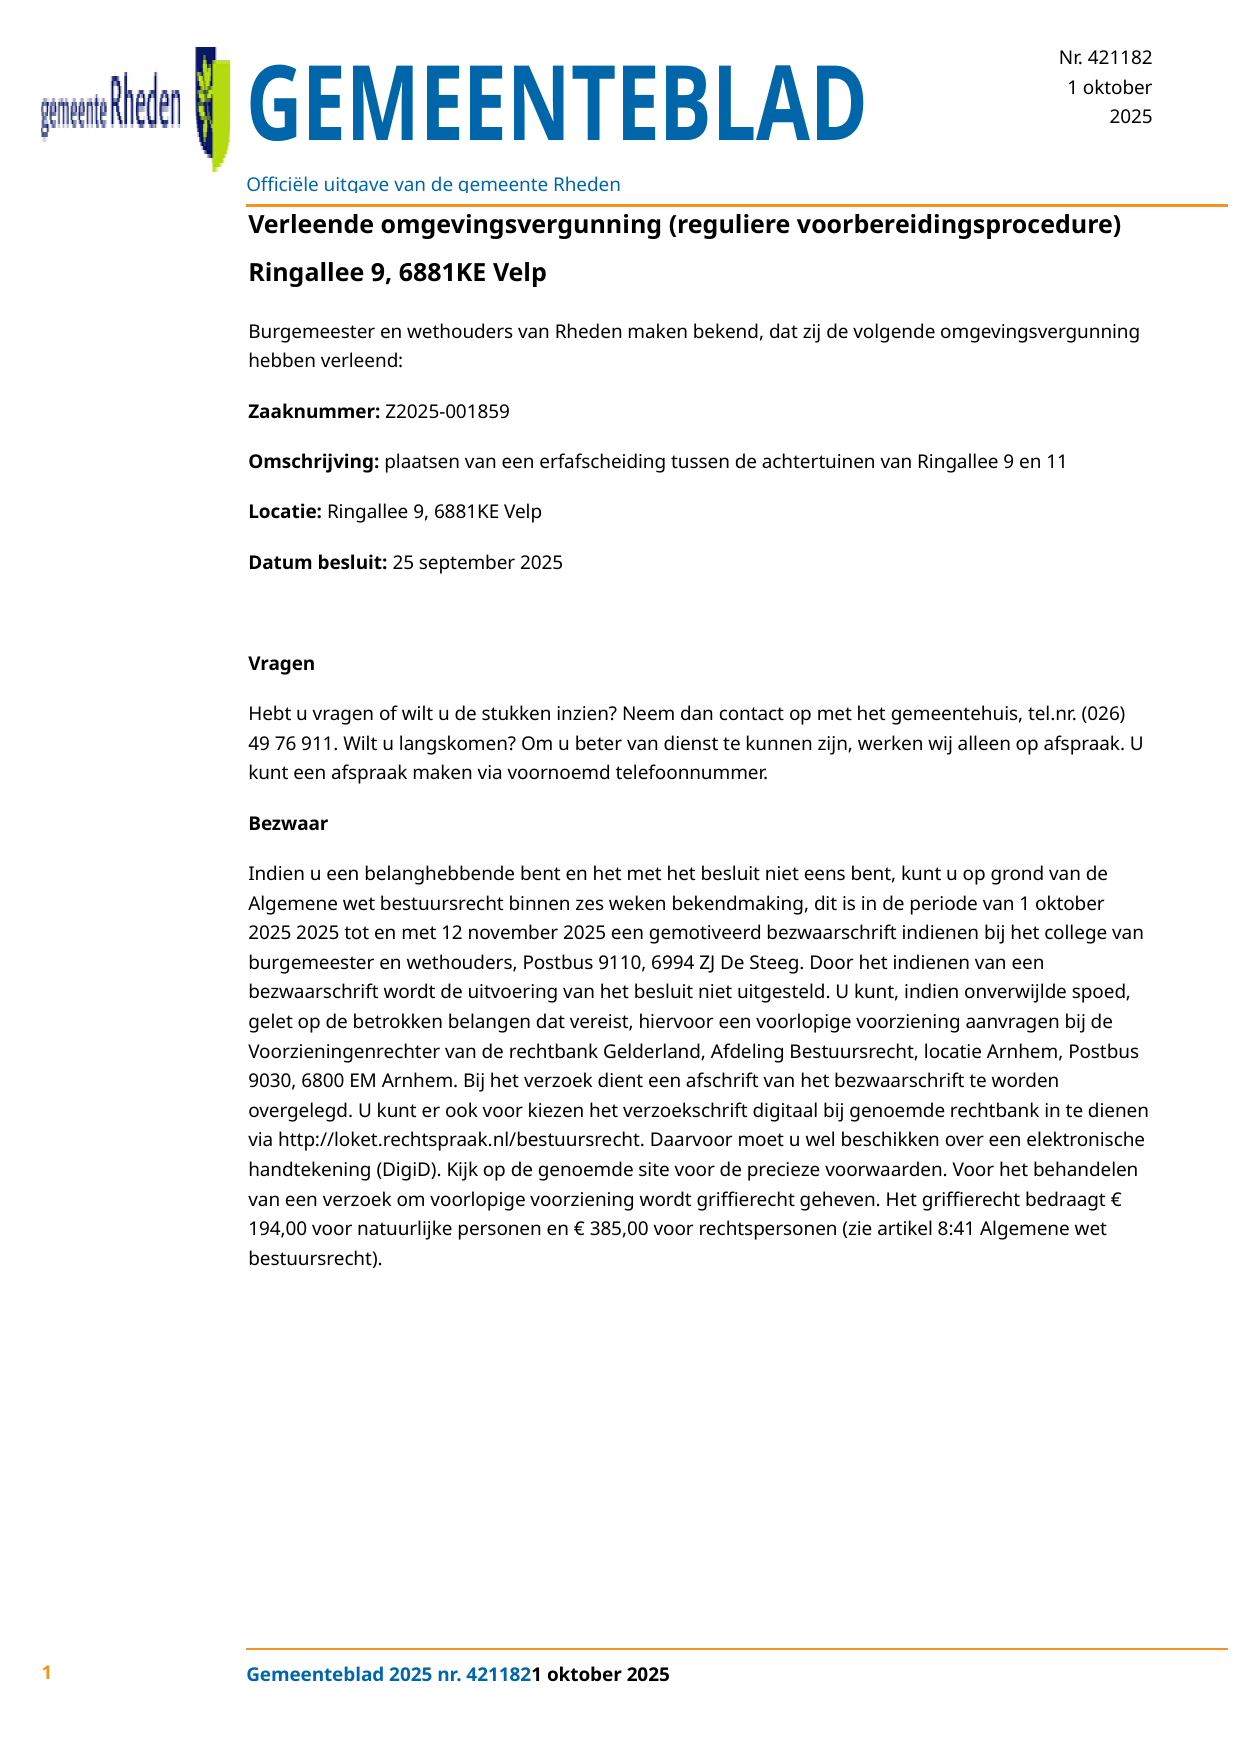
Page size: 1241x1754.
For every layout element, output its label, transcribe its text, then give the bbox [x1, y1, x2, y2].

text Indien u een belanghebbende bent en het met het besluit niet eens bent, kunt u op grond van de Algemene wet bestuursrecht binnen zes weken bekendmaking, dit is in de periode van 1 oktober 2025 2025 tot en met 12 november 2025 een gemotiveerd bezwaarschrift indienen bij het college van burgemeester en wethouders, Postbus 9110, 6994 ZJ De Steeg. Door het indienen van een bezwaarschrift wordt de uitvoering van het besluit niet uitgesteld. U kunt, indien onverwijlde spoed, gelet op de betrokken belangen dat vereist, hiervoor een voorlopige voorziening aanvragen bij de Voorzieningenrechter van de rechtbank Gelderland, Afdeling Bestuursrecht, locatie Arnhem, Postbus 9030, 6800 EM Arnhem. Bij het verzoek dient een afschrift van het bezwaarschrift te worden overgelegd. U kunt er ook voor kiezen het verzoekschrift digitaal bij genoemde rechtbank in te dienen via http://loket.rechtspraak.nl/bestuursrecht. Daarvoor moet u wel beschikken over een elektronische handtekening (DigiD). Kijk op de genoemde site voor de precieze voorwaarden. Voor het behandelen van een verzoek om voorlopige voorziening wordt griffierecht geheven. Het griffierecht bedraagt € 194,00 voor natuurlijke personen en € 385,00 voor rechtspersonen (zie artikel 8:41 Algemene wet bestuursrecht). [248, 860, 1152, 1271]
text Verleende omgevingsvergunning (reguliere voorbereidingsprocedure) Ringallee 9, 6881KE Velp [248, 207, 1152, 288]
text Datum besluit: 25 september 2025 [248, 549, 1152, 575]
text Bezwaar [248, 810, 1152, 836]
text Vragen [248, 650, 1152, 676]
text Burgemeester en wethouders van Rheden maken bekend, dat zij de volgende omgevingsvergunning hebben verleend: [248, 318, 1152, 373]
text Locatie: Ringallee 9, 6881KE Velp [248, 499, 1152, 524]
text Hebt u vragen of wilt u de stukken inzien? Neem dan contact op met het gemeentehuis, tel.nr. (026) 49 76 911. Wilt u langskomen? Om u beter van dienst te kunnen zijn, werken wij alleen op afspraak. U kunt een afspraak maken via voornoemd telefoonnummer. [248, 700, 1152, 785]
picture [41, 47, 231, 172]
text Zaaknummer: Z2025-001859 [248, 398, 1152, 424]
text Omschrijving: plaatsen van een erfafscheiding tussen de achtertuinen van Ringallee 9 en 11 [248, 448, 1152, 474]
